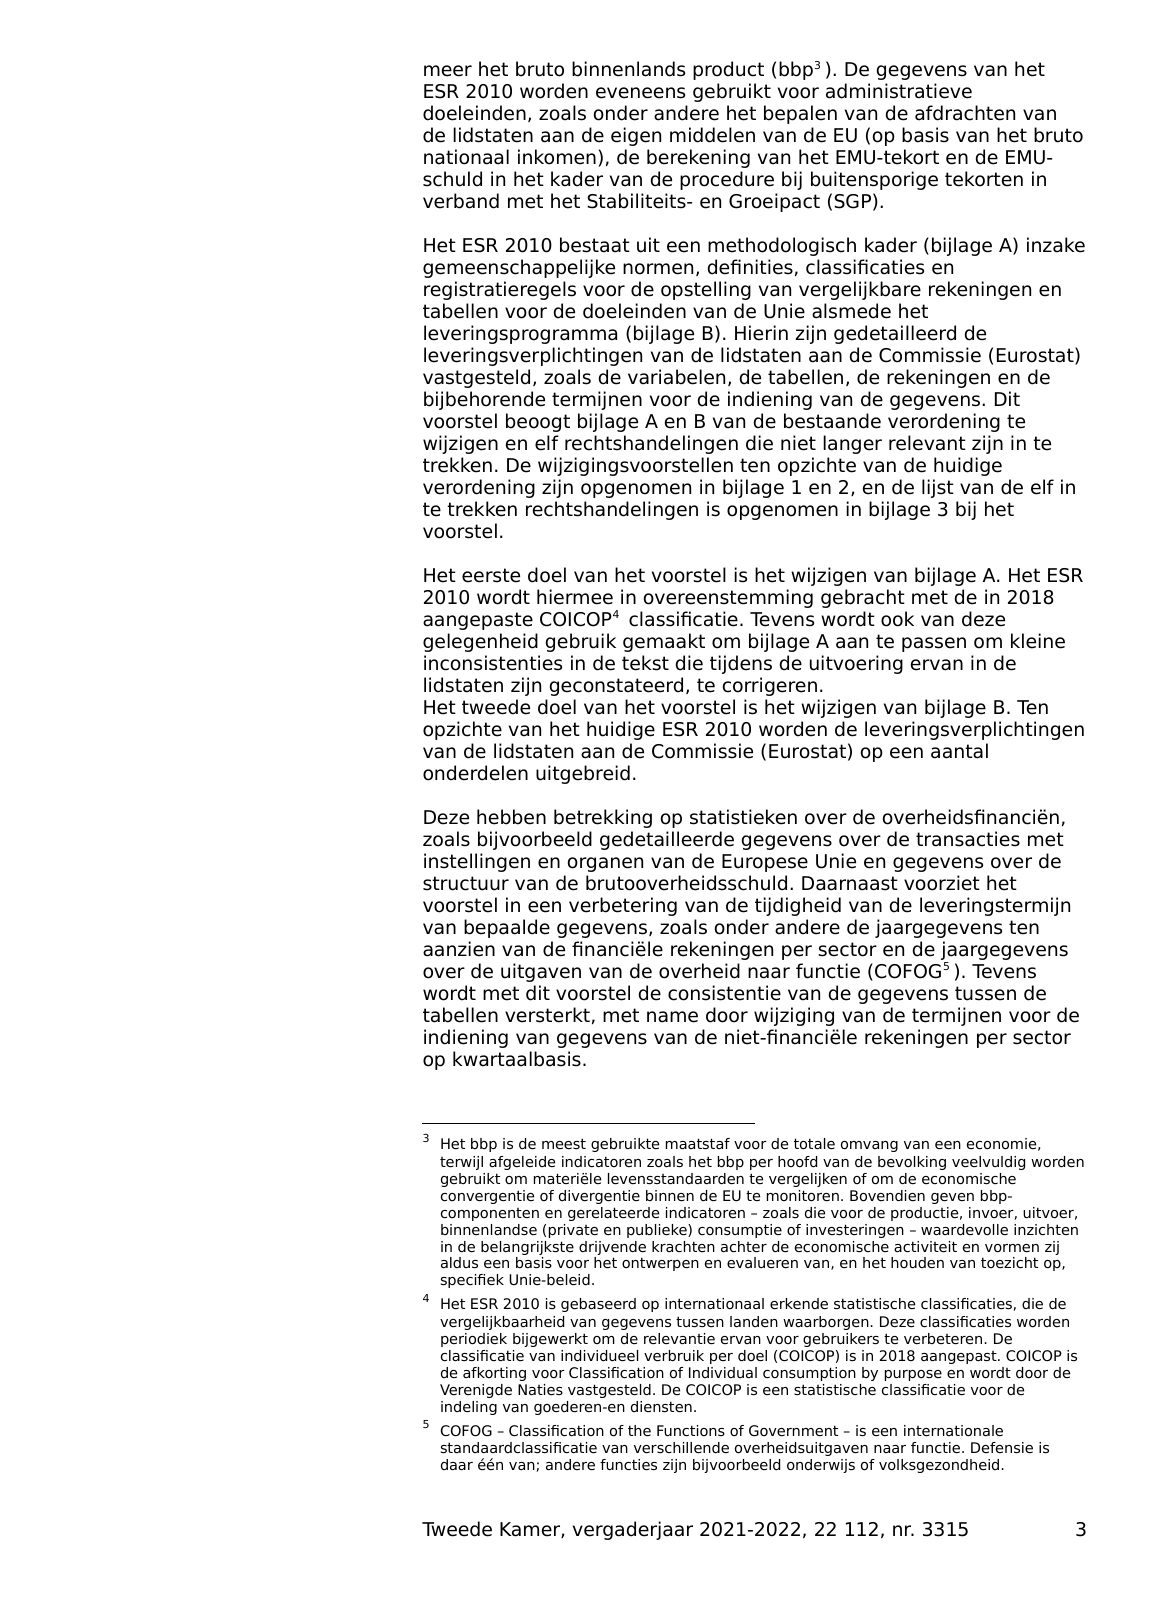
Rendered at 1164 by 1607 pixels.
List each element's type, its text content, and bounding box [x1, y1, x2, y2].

text meer het bruto binnenlands product (bbp). De gegevens van het ESR 2010 worden eveneens gebruikt voor administratieve doeleinden, zoals onder andere het bepalen van de afdrachten van de lidstaten aan de eigen middelen van de EU (op basis van het bruto nationaal inkomen), de berekening van het EMU-tekort en de EMU-schuld in het kader van de procedure bij buitensporige tekorten in verband met het Stabiliteits- en Groeipact (SGP). [422, 59, 1087, 213]
text Het ESR 2010 bestaat uit een methodologisch kader (bijlage A) inzake gemeenschappelijke normen, definities, classificaties en registratieregels voor de opstelling van vergelijkbare rekeningen en tabellen voor de doeleinden van de Unie alsmede het leveringsprogramma (bijlage B). Hierin zijn gedetailleerd de leveringsverplichtingen van de lidstaten aan de Commissie (Eurostat) vastgesteld, zoals de variabelen, de tabellen, de rekeningen en de bijbehorende termijnen voor de indiening van de gegevens. Dit voorstel beoogt bijlage A en B van de bestaande verordening te wijzigen en elf rechtshandelingen die niet langer relevant zijn in te trekken. De wijzigingsvoorstellen ten opzichte van de huidige verordening zijn opgenomen in bijlage 1 en 2, en de lijst van de elf in te trekken rechtshandelingen is opgenomen in bijlage 3 bij het voorstel. [422, 235, 1087, 543]
text COFOG – Classification of the Functions of Government – is een internationale standaardclassificatie van verschillende overheidsuitgaven naar functie. Defensie is daar één van; andere functies zijn bijvoorbeeld onderwijs of volksgezondheid. [422, 1418, 1087, 1474]
text Het ESR 2010 is gebaseerd op internationaal erkende statistische classificaties, die de vergelijkbaarheid van gegevens tussen landen waarborgen. Deze classificaties worden periodiek bijgewerkt om de relevantie ervan voor gebruikers te verbeteren. De classificatie van individueel verbruik per doel (COICOP) is in 2018 aangepast. COICOP is de afkorting voor Classification of Individual consumption by purpose en wordt door de Verenigde Naties vastgesteld. De COICOP is een statistische classificatie voor de indeling van goederen-en diensten. [422, 1292, 1087, 1416]
text Het eerste doel van het voorstel is het wijzigen van bijlage A. Het ESR 2010 wordt hiermee in overeenstemming gebracht met de in 2018 aangepaste COICOP classificatie. Tevens wordt ook van deze gelegenheid gebruik gemaakt om bijlage A aan te passen om kleine inconsistenties in de tekst die tijdens de uitvoering ervan in de lidstaten zijn geconstateerd, te corrigeren. [422, 565, 1087, 697]
text Deze hebben betrekking op statistieken over de overheidsfinanciën, zoals bijvoorbeeld gedetailleerde gegevens over de transacties met instellingen en organen van de Europese Unie en gegevens over de structuur van de brutooverheidsschuld. Daarnaast voorziet het voorstel in een verbetering van de tijdigheid van de leveringstermijn van bepaalde gegevens, zoals onder andere de jaargegevens ten aanzien van de financiële rekeningen per sector en de jaargegevens over de uitgaven van de overheid naar functie (COFOG). Tevens wordt met dit voorstel de consistentie van de gegevens tussen de tabellen versterkt, met name door wijziging van de termijnen voor de indiening van gegevens van de niet-financiële rekeningen per sector op kwartaalbasis. [422, 807, 1087, 1071]
text Het bbp is de meest gebruikte maatstaf voor de totale omvang van een economie, terwijl afgeleide indicatoren zoals het bbp per hoofd van de bevolking veelvuldig worden gebruikt om materiële levensstandaarden te vergelijken of om de economische convergentie of divergentie binnen de EU te monitoren. Bovendien geven bbp-componenten en gerelateerde indicatoren – zoals die voor de productie, invoer, uitvoer, binnenlandse (private en publieke) consumptie of investeringen – waardevolle inzichten in de belangrijkste drijvende krachten achter de economische activiteit en vormen zij aldus een basis voor het ontwerpen en evalueren van, en het houden van toezicht op, specifiek Unie-beleid. [422, 1132, 1087, 1289]
text Het tweede doel van het voorstel is het wijzigen van bijlage B. Ten opzichte van het huidige ESR 2010 worden de leveringsverplichtingen van de lidstaten aan de Commissie (Eurostat) op een aantal onderdelen uitgebreid. [422, 697, 1087, 785]
